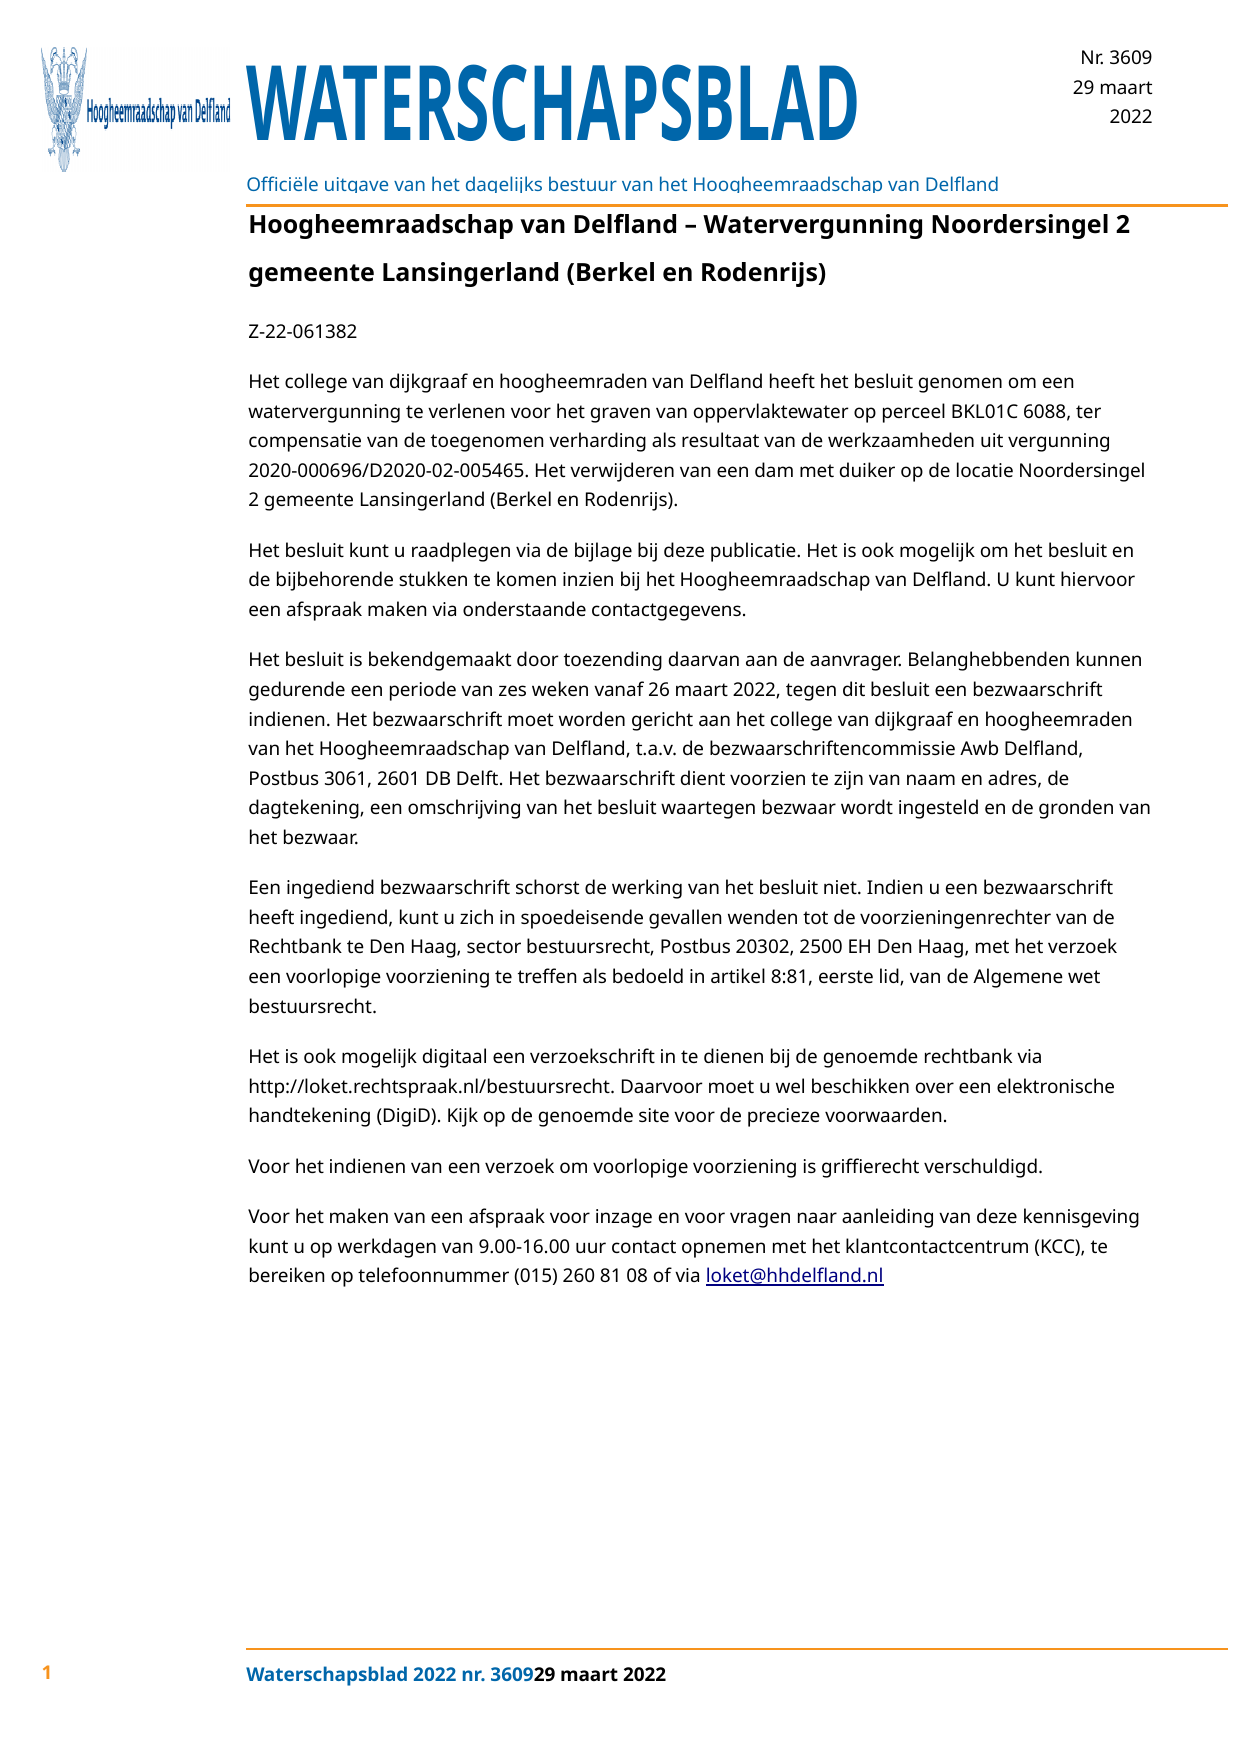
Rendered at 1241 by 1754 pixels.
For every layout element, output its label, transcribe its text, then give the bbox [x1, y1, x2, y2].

text Het is ook mogelijk digitaal een verzoekschrift in te dienen bij de genoemde rechtbank via http://loket.rechtspraak.nl/bestuursrecht. Daarvoor moet u wel beschikken over een elektronische handtekening (DigiD). Kijk op de genoemde site voor de precieze voorwaarden. [248, 1043, 1152, 1128]
text Een ingediend bezwaarschrift schorst de werking van het besluit niet. Indien u een bezwaarschrift heeft ingediend, kunt u zich in spoedeisende gevallen wenden tot de voorzieningenrechter van de Rechtbank te Den Haag, sector bestuursrecht, Postbus 20302, 2500 EH Den Haag, met het verzoek een voorlopige voorziening te treffen als bedoeld in artikel 8:81, eerste lid, van de Algemene wet bestuursrecht. [248, 874, 1152, 1019]
text Het besluit kunt u raadplegen via de bijlage bij deze publicatie. Het is ook mogelijk om het besluit en de bijbehorende stukken te komen inzien bij het Hoogheemraadschap van Delfland. U kunt hiervoor een afspraak maken via onderstaande contactgegevens. [248, 537, 1152, 622]
text Z-22-061382 [248, 318, 1152, 344]
picture [41, 47, 231, 172]
text Voor het indienen van een verzoek om voorlopige voorziening is griffierecht verschuldigd. [248, 1153, 1152, 1179]
text Het besluit is bekendgemaakt door toezending daarvan aan de aanvrager. Belanghebbenden kunnen gedurende een periode van zes weken vanaf 26 maart 2022, tegen dit besluit een bezwaarschrift indienen. Het bezwaarschrift moet worden gericht aan het college van dijkgraaf en hoogheemraden van het Hoogheemraadschap van Delfland, t.a.v. de bezwaarschriftencommissie Awb Delfland, Postbus 3061, 2601 DB Delft. Het bezwaarschrift dient voorzien te zijn van naam en adres, de dagtekening, een omschrijving van het besluit waartegen bezwaar wordt ingesteld en de gronden van het bezwaar. [248, 647, 1152, 850]
text Hoogheemraadschap van Delfland – Watervergunning Noordersingel 2 gemeente Lansingerland (Berkel en Rodenrijs) [248, 207, 1152, 288]
text Voor het maken van een afspraak voor inzage en voor vragen naar aanleiding van deze kennisgeving kunt u op werkdagen van 9.00-16.00 uur contact opnemen met het klantcontactcentrum (KCC), te bereiken op telefoonnummer (015) 260 81 08 of via loket@hhdelfland.nl [248, 1203, 1152, 1288]
text Het college van dijkgraaf en hoogheemraden van Delfland heeft het besluit genomen om een watervergunning te verlenen voor het graven van oppervlaktewater op perceel BKL01C 6088, ter compensatie van de toegenomen verharding als resultaat van de werkzaamheden uit vergunning 2020-000696/D2020-02-005465. Het verwijderen van een dam met duiker op de locatie Noordersingel 2 gemeente Lansingerland (Berkel en Rodenrijs). [248, 368, 1152, 512]
